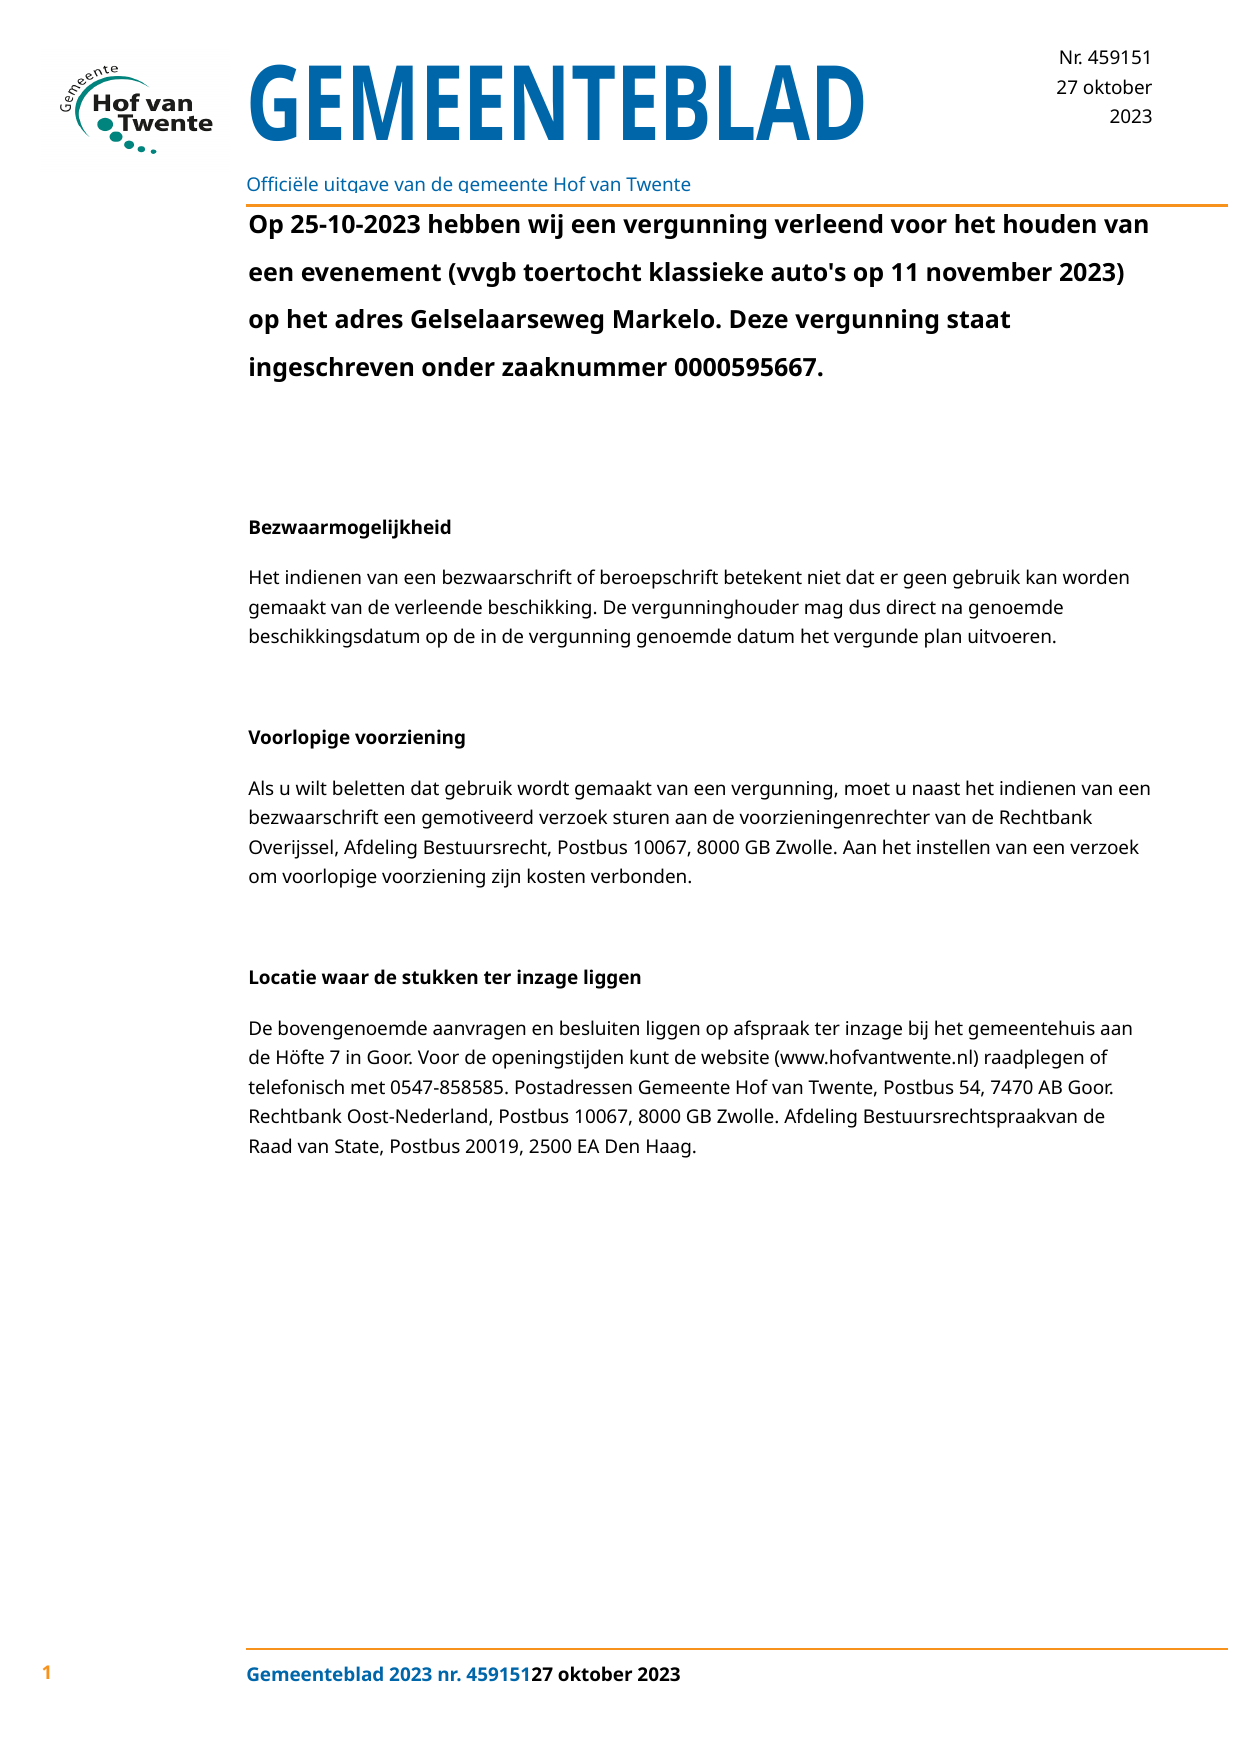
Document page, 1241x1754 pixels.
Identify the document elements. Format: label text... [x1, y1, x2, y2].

text Bezwaarmogelijkheid [248, 514, 1152, 540]
text Locatie waar de stukken ter inzage liggen [248, 964, 1152, 990]
text Het indienen van een bezwaarschrift of beroepschrift betekent niet dat er geen gebruik kan worden gemaakt van de verleende beschikking. De vergunninghouder mag dus direct na genoemde beschikkingsdatum op de in de vergunning genoemde datum het vergunde plan uitvoeren. [248, 564, 1152, 649]
text Als u wilt beletten dat gebruik wordt gemaakt van een vergunning, moet u naast het indienen van een bezwaarschrift een gemotiveerd verzoek sturen aan de voorzieningenrechter van de Rechtbank Overijssel, Afdeling Bestuursrecht, Postbus 10067, 8000 GB Zwolle. Aan het instellen van een verzoek om voorlopige voorziening zijn kosten verbonden. [248, 775, 1152, 889]
text De bovengenoemde aanvragen en besluiten liggen op afspraak ter inzage bij het gemeentehuis aan de Höfte 7 in Goor. Voor de openingstijden kunt de website (www.hofvantwente.nl) raadplegen of telefonisch met 0547-858585. Postadressen Gemeente Hof van Twente, Postbus 54, 7470 AB Goor. Rechtbank Oost-Nederland, Postbus 10067, 8000 GB Zwolle. Afdeling Bestuursrechtspraakvan de Raad van State, Postbus 20019, 2500 EA Den Haag. [248, 1015, 1152, 1159]
text Op 25-10-2023 hebben wij een vergunning verleend voor het houden van een evenement (vvgb toertocht klassieke auto's op 11 november 2023) op het adres Gelselaarseweg Markelo. Deze vergunning staat ingeschreven onder zaaknummer 0000595667. [248, 207, 1152, 384]
text Voorlopige voorziening [248, 724, 1152, 750]
picture [41, 47, 231, 172]
